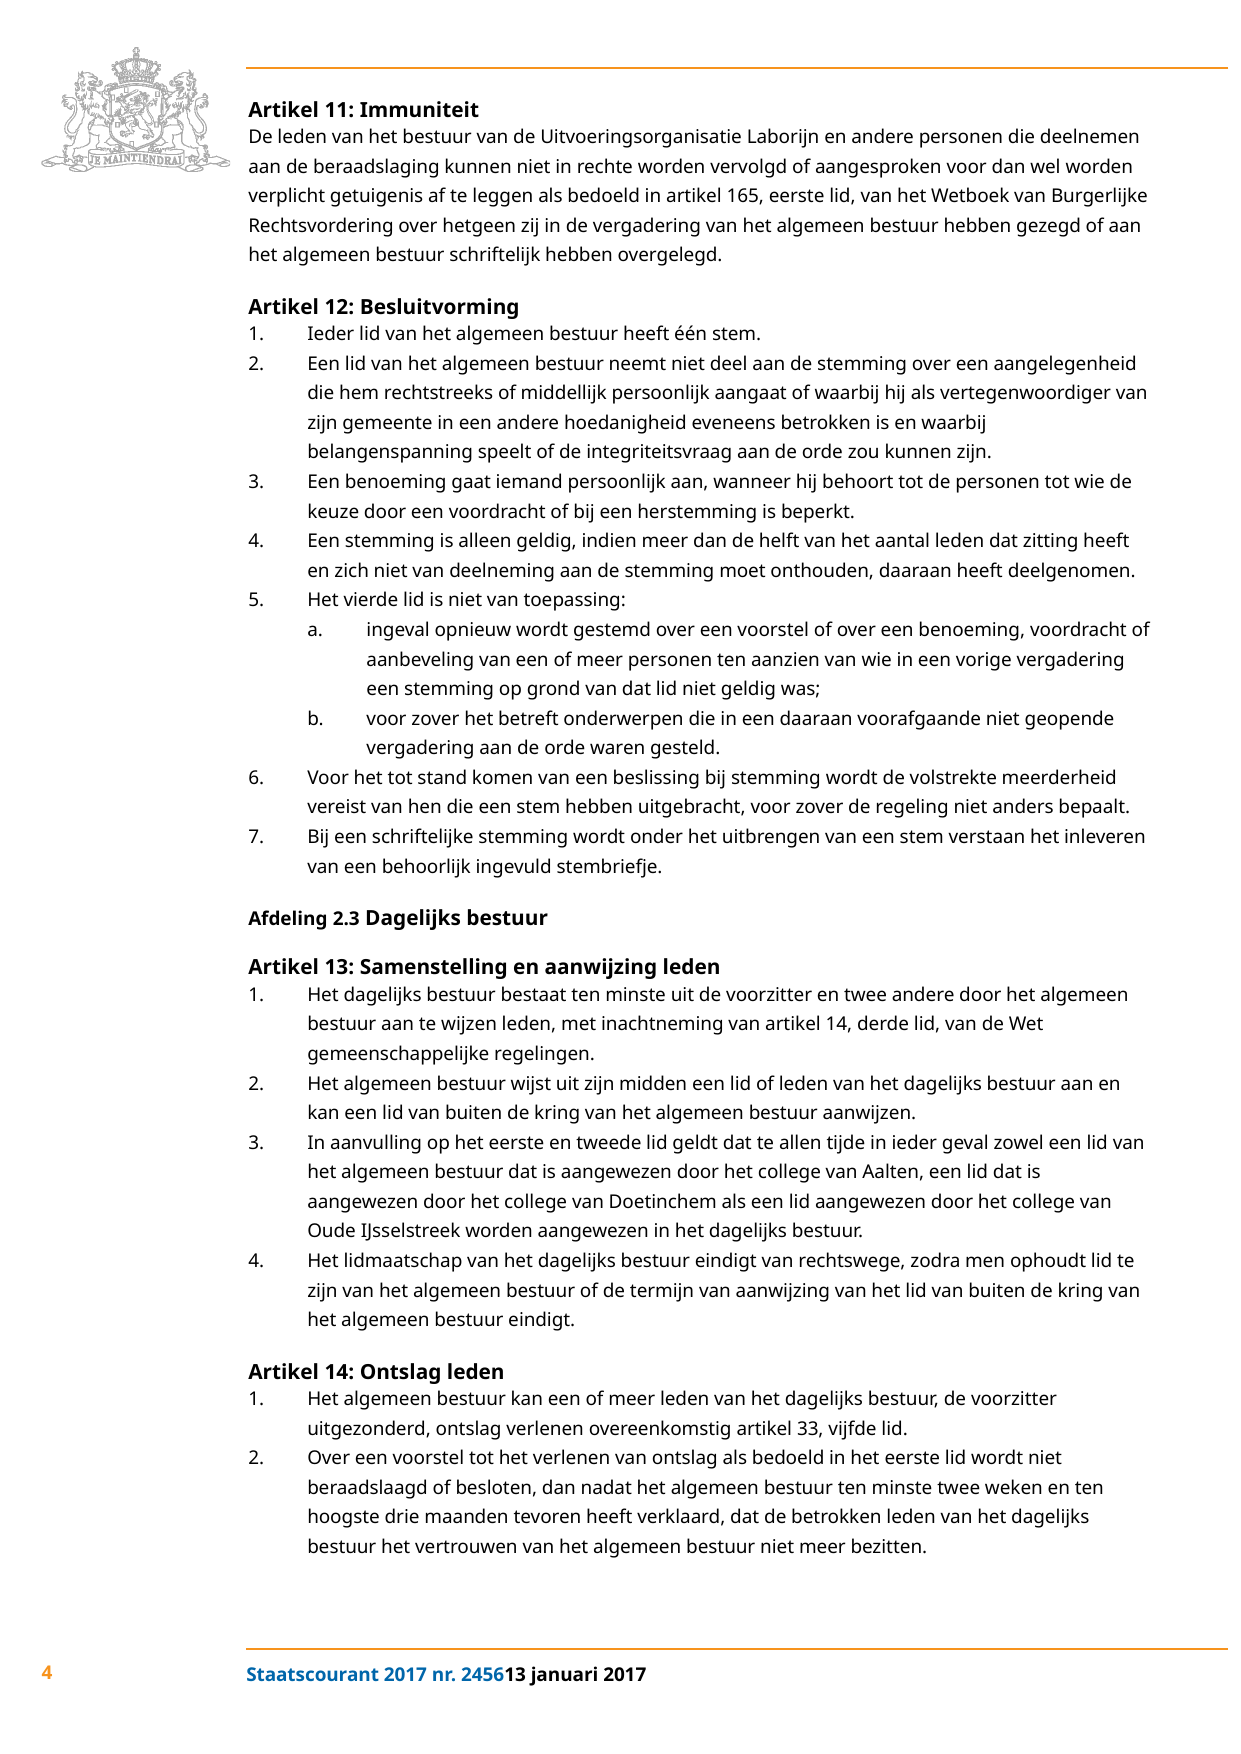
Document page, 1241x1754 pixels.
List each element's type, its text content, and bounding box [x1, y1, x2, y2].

text Artikel 11: Immuniteit [248, 95, 1152, 123]
list Bij een schriftelijke stemming wordt onder het uitbrengen van een stem verstaan het inleveren van een behoorlijk ingevuld stembriefje. [248, 823, 1152, 879]
list Het lidmaatschap van het dagelijks bestuur eindigt van rechtswege, zodra men ophoudt lid te zijn van het algemeen bestuur of de termijn van aanwijzing van het lid van buiten de kring van het algemeen bestuur eindigt. [248, 1247, 1152, 1332]
text Artikel 12: Besluitvorming [248, 292, 1152, 320]
text Artikel 14: Ontslag leden [248, 1357, 1152, 1385]
list Het algemeen bestuur wijst uit zijn midden een lid of leden van het dagelijks bestuur aan en kan een lid van buiten de kring van het algemeen bestuur aanwijzen. [248, 1070, 1152, 1125]
list Een lid van het algemeen bestuur neemt niet deel aan de stemming over een aangelegenheid die hem rechtstreeks of middellijk persoonlijk aangaat of waarbij hij als vertegenwoordiger van zijn gemeente in een andere hoedanigheid eveneens betrokken is en waarbij belangenspanning speelt of de integriteitsvraag aan de orde zou kunnen zijn. [248, 350, 1152, 464]
picture [41, 47, 231, 172]
list Het vierde lid is niet van toepassing: [248, 587, 1152, 612]
list ingeval opnieuw wordt gestemd over een voorstel of over een benoeming, voordracht of aanbeveling van een of meer personen ten aanzien van wie in een vorige vergadering een stemming op grond van dat lid niet geldig was; [307, 616, 1152, 701]
text Afdeling 2.3 Dagelijks bestuur [248, 903, 1152, 932]
list voor zover het betreft onderwerpen die in een daaraan voorafgaande niet geopende vergadering aan de orde waren gesteld. [307, 705, 1152, 760]
list Een stemming is alleen geldig, indien meer dan de helft van het aantal leden dat zitting heeft en zich niet van deelneming aan de stemming moet onthouden, daaraan heeft deelgenomen. [248, 527, 1152, 583]
text De leden van het bestuur van de Uitvoeringsorganisatie Laborijn en andere personen die deelnemen aan de beraadslaging kunnen niet in rechte worden vervolgd of aangesproken voor dan wel worden verplicht getuigenis af te leggen als bedoeld in artikel 165, eerste lid, van het Wetboek van Burgerlijke Rechtsvordering over hetgeen zij in de vergadering van het algemeen bestuur hebben gezegd of aan het algemeen bestuur schriftelijk hebben overgelegd. [248, 123, 1152, 267]
list Voor het tot stand komen van een beslissing bij stemming wordt de volstrekte meerderheid vereist van hen die een stem hebben uitgebracht, voor zover de regeling niet anders bepaalt. [248, 764, 1152, 819]
text Artikel 13: Samenstelling en aanwijzing leden [248, 952, 1152, 981]
list In aanvulling op het eerste en tweede lid geldt dat te allen tijde in ieder geval zowel een lid van het algemeen bestuur dat is aangewezen door het college van Aalten, een lid dat is aangewezen door het college van Doetinchem als een lid aangewezen door het college van Oude IJsselstreek worden aangewezen in het dagelijks bestuur. [248, 1129, 1152, 1243]
list Een benoeming gaat iemand persoonlijk aan, wanneer hij behoort tot de personen tot wie de keuze door een voordracht of bij een herstemming is beperkt. [248, 468, 1152, 524]
list Over een voorstel tot het verlenen van ontslag als bedoeld in het eerste lid wordt niet beraadslaagd of besloten, dan nadat het algemeen bestuur ten minste twee weken en ten hoogste drie maanden tevoren heeft verklaard, dat de betrokken leden van het dagelijks bestuur het vertrouwen van het algemeen bestuur niet meer bezitten. [248, 1444, 1152, 1559]
list Het algemeen bestuur kan een of meer leden van het dagelijks bestuur, de voorzitter uitgezonderd, ontslag verlenen overeenkomstig artikel 33, vijfde lid. [248, 1385, 1152, 1441]
list Ieder lid van het algemeen bestuur heeft één stem. [248, 320, 1152, 346]
list Het dagelijks bestuur bestaat ten minste uit de voorzitter en twee andere door het algemeen bestuur aan te wijzen leden, met inachtneming van artikel 14, derde lid, van de Wet gemeenschappelijke regelingen. [248, 981, 1152, 1066]
